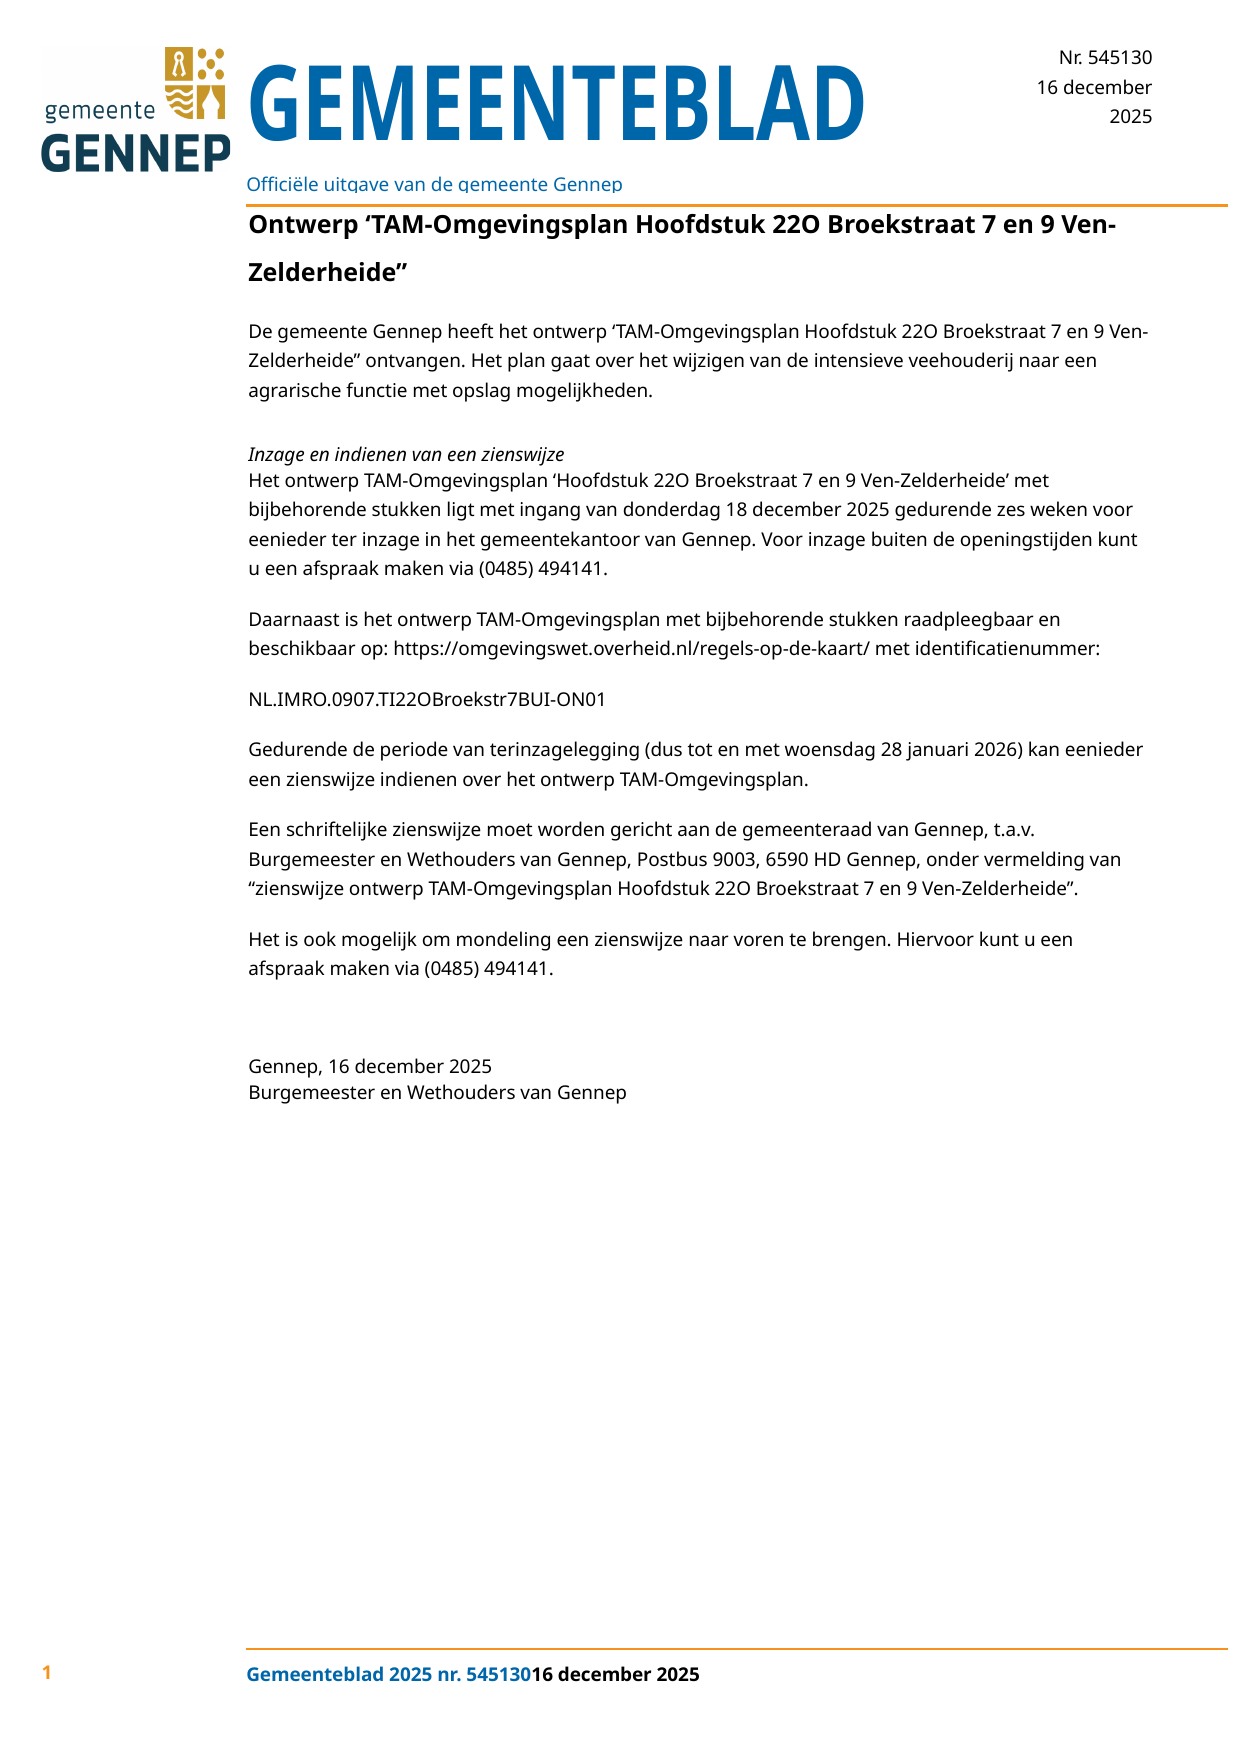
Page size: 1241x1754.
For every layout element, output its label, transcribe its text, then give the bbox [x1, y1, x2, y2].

picture [41, 47, 231, 172]
text Gennep, 16 december 2025 [248, 1054, 1152, 1079]
text De gemeente Gennep heeft het ontwerp ‘TAM-Omgevingsplan Hoofdstuk 22O Broekstraat 7 en 9 Ven-Zelderheide” ontvangen. Het plan gaat over het wijzigen van de intensieve veehouderij naar een agrarische functie met opslag mogelijkheden. [248, 318, 1152, 403]
text Inzage en indienen van een zienswijze [248, 441, 1152, 467]
text Het is ook mogelijk om mondeling een zienswijze naar voren te brengen. Hiervoor kunt u een afspraak maken via (0485) 494141. [248, 926, 1152, 981]
text Daarnaast is het ontwerp TAM-Omgevingsplan met bijbehorende stukken raadpleegbaar en beschikbaar op: https://omgevingswet.overheid.nl/regels-op-de-kaart/ met identificatienummer: [248, 606, 1152, 661]
text Burgemeester en Wethouders van Gennep [248, 1079, 1152, 1105]
text Het ontwerp TAM-Omgevingsplan ‘Hoofdstuk 22O Broekstraat 7 en 9 Ven-Zelderheide’ met bijbehorende stukken ligt met ingang van donderdag 18 december 2025 gedurende zes weken voor eenieder ter inzage in het gemeentekantoor van Gennep. Voor inzage buiten de openingstijden kunt u een afspraak maken via (0485) 494141. [248, 467, 1152, 581]
text Ontwerp ‘TAM-Omgevingsplan Hoofdstuk 22O Broekstraat 7 en 9 Ven-Zelderheide” [248, 207, 1152, 288]
text Een schriftelijke zienswijze moet worden gericht aan de gemeenteraad van Gennep, t.a.v. Burgemeester en Wethouders van Gennep, Postbus 9003, 6590 HD Gennep, onder vermelding van “zienswijze ontwerp TAM-Omgevingsplan Hoofdstuk 22O Broekstraat 7 en 9 Ven-Zelderheide”. [248, 816, 1152, 901]
text Gedurende de periode van terinzagelegging (dus tot en met woensdag 28 januari 2026) kan eenieder een zienswijze indienen over het ontwerp TAM-Omgevingsplan. [248, 736, 1152, 792]
text NL.IMRO.0907.TI22OBroekstr7BUI-ON01 [248, 686, 1152, 712]
